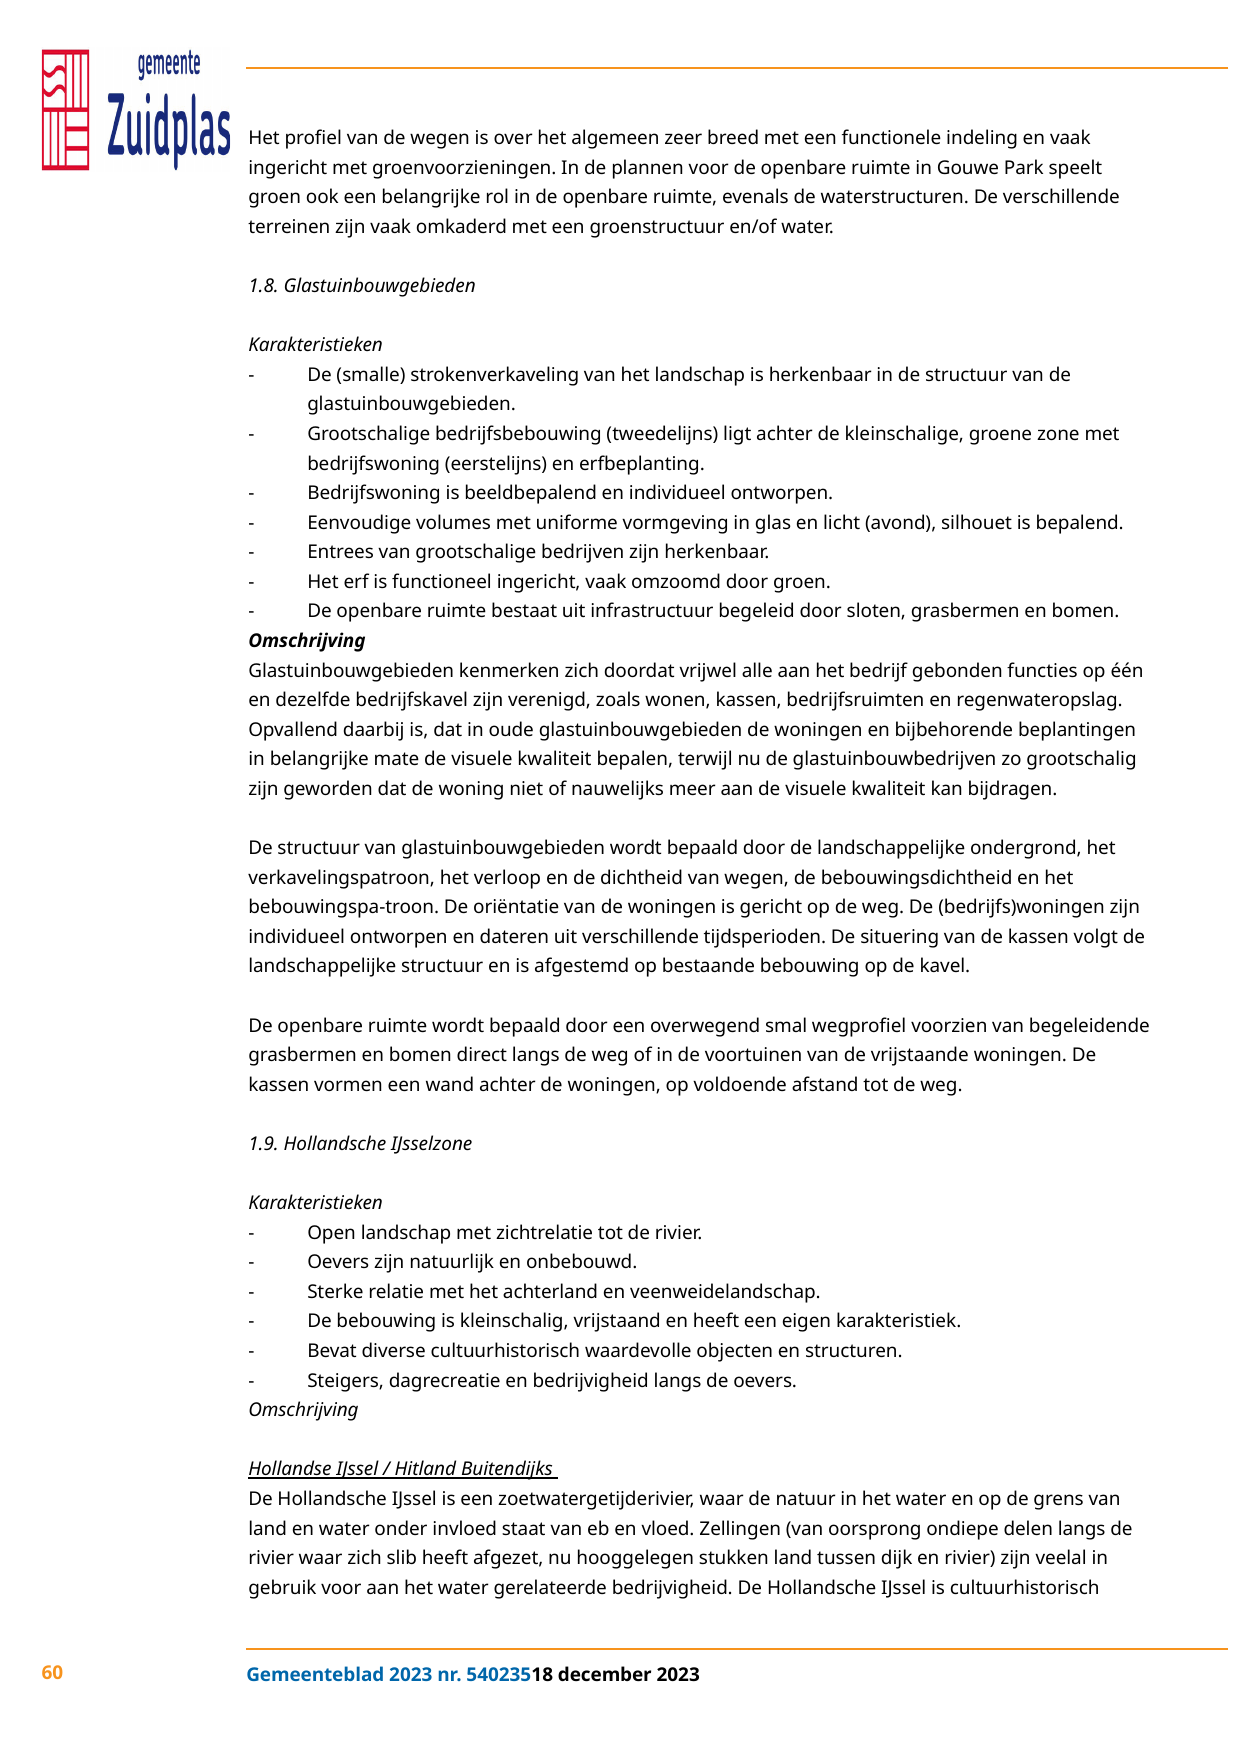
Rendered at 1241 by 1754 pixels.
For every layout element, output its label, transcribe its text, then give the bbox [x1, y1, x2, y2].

text Karakteristieken [248, 1189, 1152, 1215]
list De openbare ruimte bestaat uit infrastructuur begeleid door sloten, grasbermen en bomen. [248, 598, 1152, 623]
text Het profiel van de wegen is over het algemeen zeer breed met een functionele indeling en vaak ingericht met groenvoorzieningen. In de plannen voor de openbare ruimte in Gouwe Park speelt groen ook een belangrijke rol in de openbare ruimte, evenals de waterstructuren. De verschillende terreinen zijn vaak omkaderd met een groenstructuur en/of water. [248, 124, 1152, 239]
list Sterke relatie met het achterland en veenweidelandschap. [248, 1278, 1152, 1304]
text Hollandse IJssel / Hitland Buitendijks [248, 1456, 1152, 1481]
text 1.8. Glastuinbouwgebieden [248, 272, 1152, 298]
text De Hollandsche IJssel is een zoetwatergetijderivier, waar de natuur in het water en op de grens van land en water onder invloed staat van eb en vloed. Zellingen (van oorsprong ondiepe delen langs de rivier waar zich slib heeft afgezet, nu hooggelegen stukken land tussen dijk en rivier) zijn veelal in gebruik voor aan het water gerelateerde bedrijvigheid. De Hollandsche IJssel is cultuurhistorisch [248, 1485, 1152, 1600]
list Steigers, dagrecreatie en bedrijvigheid langs de oevers. [248, 1367, 1152, 1393]
list Het erf is functioneel ingericht, vaak omzoomd door groen. [248, 568, 1152, 594]
list Grootschalige bedrijfsbebouwing (tweedelijns) ligt achter de kleinschalige, groene zone met bedrijfswoning (eerstelijns) en erfbeplanting. [248, 420, 1152, 476]
list Oevers zijn natuurlijk en onbebouwd. [248, 1248, 1152, 1274]
list Eenvoudige volumes met uniforme vormgeving in glas en licht (avond), silhouet is bepalend. [248, 509, 1152, 535]
text Glastuinbouwgebieden kenmerken zich doordat vrijwel alle aan het bedrijf gebonden functies op één en dezelfde bedrijfskavel zijn verenigd, zoals wonen, kassen, bedrijfsruimten en regenwateropslag. Opvallend daarbij is, dat in oude glastuinbouwgebieden de woningen en bijbehorende beplantingen in belangrijke mate de visuele kwaliteit bepalen, terwijl nu de glastuinbouwbedrijven zo grootschalig zijn geworden dat de woning niet of nauwelijks meer aan de visuele kwaliteit kan bijdragen. [248, 657, 1152, 801]
picture [41, 47, 231, 172]
list Bevat diverse cultuurhistorisch waardevolle objecten en structuren. [248, 1337, 1152, 1363]
list Bedrijfswoning is beeldbepalend en individueel ontworpen. [248, 479, 1152, 505]
text De structuur van glastuinbouwgebieden wordt bepaald door de landschappelijke ondergrond, het verkavelingspatroon, het verloop en de dichtheid van wegen, de bebouwingsdichtheid en het bebouwingspa-troon. De oriëntatie van de woningen is gericht op de weg. De (bedrijfs)woningen zijn individueel ontworpen en dateren uit verschillende tijdsperioden. De situering van de kassen volgt de landschappelijke structuur en is afgestemd op bestaande bebouwing op de kavel. [248, 834, 1152, 978]
text Karakteristieken [248, 331, 1152, 357]
list Open landschap met zichtrelatie tot de rivier. [248, 1219, 1152, 1245]
text De openbare ruimte wordt bepaald door een overwegend smal wegprofiel voorzien van begeleidende grasbermen en bomen direct langs de weg of in de voortuinen van de vrijstaande woningen. De kassen vormen een wand achter de woningen, op voldoende afstand tot de weg. [248, 1012, 1152, 1097]
text Omschrijving [248, 627, 1152, 653]
list Entrees van grootschalige bedrijven zijn herkenbaar. [248, 538, 1152, 564]
list De (smalle) strokenverkaveling van het landschap is herkenbaar in de structuur van de glastuinbouwgebieden. [248, 361, 1152, 416]
text Omschrijving [248, 1396, 1152, 1422]
list De bebouwing is kleinschalig, vrijstaand en heeft een eigen karakteristiek. [248, 1308, 1152, 1333]
text 1.9. Hollandsche IJsselzone [248, 1130, 1152, 1156]
